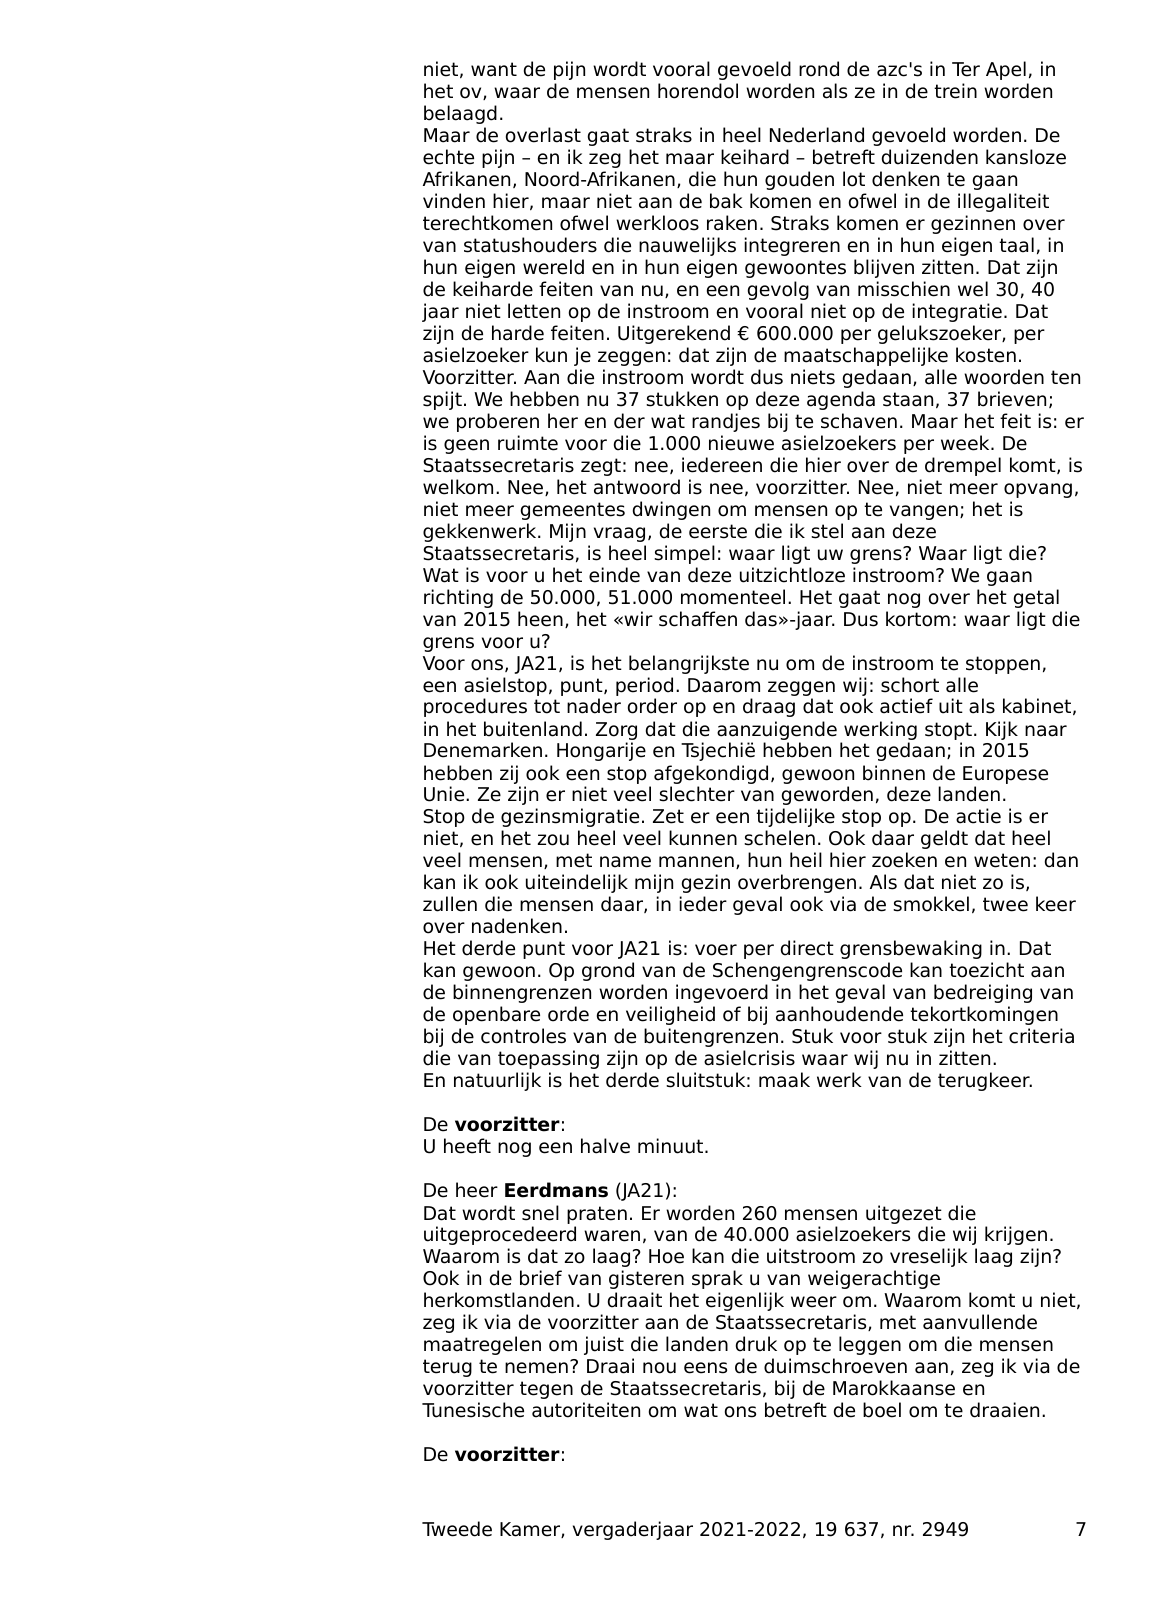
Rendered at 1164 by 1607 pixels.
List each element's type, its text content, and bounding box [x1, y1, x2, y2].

text En natuurlijk is het derde sluitstuk: maak werk van de terugkeer. [422, 1070, 1087, 1092]
text Voorzitter. Aan die instroom wordt dus niets gedaan, alle woorden ten spijt. We hebben nu 37 stukken op deze agenda staan, 37 brieven; we proberen her en der wat randjes bij te schaven. Maar het feit is: er is geen ruimte voor die 1.000 nieuwe asielzoekers per week. De Staatssecretaris zegt: nee, iedereen die hier over de drempel komt, is welkom. Nee, het antwoord is nee, voorzitter. Nee, niet meer opvang, niet meer gemeentes dwingen om mensen op te vangen; het is gekkenwerk. Mijn vraag, de eerste die ik stel aan deze Staatssecretaris, is heel simpel: waar ligt uw grens? Waar ligt die? Wat is voor u het einde van deze uitzichtloze instroom? We gaan richting de 50.000, 51.000 momenteel. Het gaat nog over het getal van 2015 heen, het «wir schaffen das»-jaar. Dus kortom: waar ligt die grens voor u? [422, 367, 1087, 652]
text De voorzitter: [422, 1444, 1087, 1466]
text U heeft nog een halve minuut. [422, 1136, 1087, 1158]
text Het derde punt voor JA21 is: voer per direct grensbewaking in. Dat kan gewoon. Op grond van de Schengengrenscode kan toezicht aan de binnengrenzen worden ingevoerd in het geval van bedreiging van de openbare orde en veiligheid of bij aanhoudende tekortkomingen bij de controles van de buitengrenzen. Stuk voor stuk zijn het criteria die van toepassing zijn op de asielcrisis waar wij nu in zitten. [422, 938, 1087, 1070]
text Maar de overlast gaat straks in heel Nederland gevoeld worden. De echte pijn – en ik zeg het maar keihard – betreft duizenden kansloze Afrikanen, Noord-Afrikanen, die hun gouden lot denken te gaan vinden hier, maar niet aan de bak komen en ofwel in de illegaliteit terechtkomen ofwel werkloos raken. Straks komen er gezinnen over van statushouders die nauwelijks integreren en in hun eigen taal, in hun eigen wereld en in hun eigen gewoontes blijven zitten. Dat zijn de keiharde feiten van nu, en een gevolg van misschien wel 30, 40 jaar niet letten op de instroom en vooral niet op de integratie. Dat zijn de harde feiten. Uitgerekend € 600.000 per gelukszoeker, per asielzoeker kun je zeggen: dat zijn de maatschappelijke kosten. [422, 125, 1087, 367]
text Voor ons, JA21, is het belangrijkste nu om de instroom te stoppen, een asielstop, punt, period. Daarom zeggen wij: schort alle procedures tot nader order op en draag dat ook actief uit als kabinet, in het buitenland. Zorg dat die aanzuigende werking stopt. Kijk naar Denemarken. Hongarije en Tsjechië hebben het gedaan; in 2015 hebben zij ook een stop afgekondigd, gewoon binnen de Europese Unie. Ze zijn er niet veel slechter van geworden, deze landen. [422, 652, 1087, 806]
text De voorzitter: [422, 1114, 1087, 1136]
text Dat wordt snel praten. Er worden 260 mensen uitgezet die uitgeprocedeerd waren, van de 40.000 asielzoekers die wij krijgen. Waarom is dat zo laag? Hoe kan die uitstroom zo vreselijk laag zijn? Ook in de brief van gisteren sprak u van weigerachtige herkomstlanden. U draait het eigenlijk weer om. Waarom komt u niet, zeg ik via de voorzitter aan de Staatssecretaris, met aanvullende maatregelen om juist die landen druk op te leggen om die mensen terug te nemen? Draai nou eens de duimschroeven aan, zeg ik via de voorzitter tegen de Staatssecretaris, bij de Marokkaanse en Tunesische autoriteiten om wat ons betreft de boel om te draaien. [422, 1202, 1087, 1422]
text Stop de gezinsmigratie. Zet er een tijdelijke stop op. De actie is er niet, en het zou heel veel kunnen schelen. Ook daar geldt dat heel veel mensen, met name mannen, hun heil hier zoeken en weten: dan kan ik ook uiteindelijk mijn gezin overbrengen. Als dat niet zo is, zullen die mensen daar, in ieder geval ook via de smokkel, twee keer over nadenken. [422, 806, 1087, 938]
text De heer Eerdmans (JA21): [422, 1180, 1087, 1202]
text niet, want de pijn wordt vooral gevoeld rond de azc's in Ter Apel, in het ov, waar de mensen horendol worden als ze in de trein worden belaagd. [422, 59, 1087, 125]
